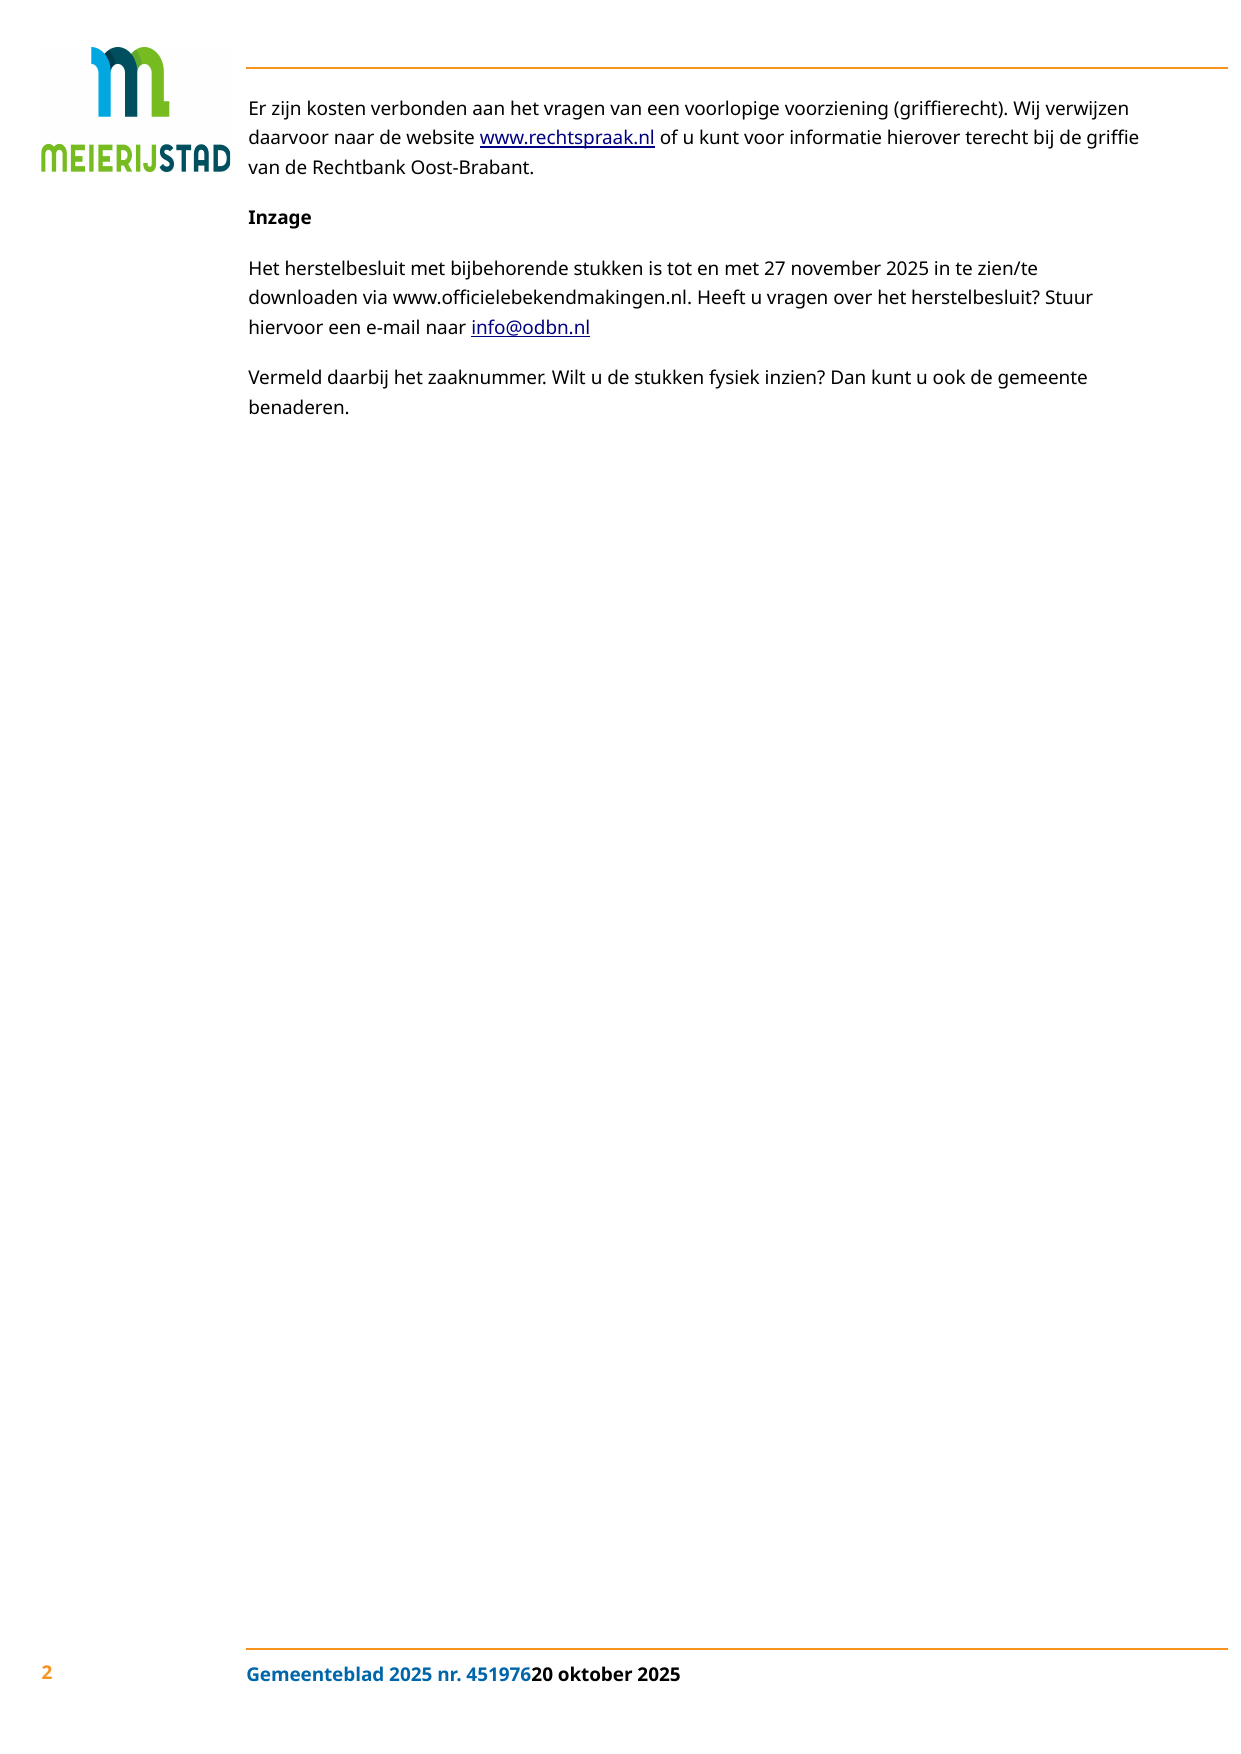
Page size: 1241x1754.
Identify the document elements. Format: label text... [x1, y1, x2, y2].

picture [41, 47, 231, 172]
text Vermeld daarbij het zaaknummer. Wilt u de stukken fysiek inzien? Dan kunt u ook de gemeente benaderen. [248, 364, 1152, 420]
text Het herstelbesluit met bijbehorende stukken is tot en met 27 november 2025 in te zien/te downloaden via www.officielebekendmakingen.nl. Heeft u vragen over het herstelbesluit? Stuur hiervoor een e-mail naar info@odbn.nl [248, 255, 1152, 340]
text Er zijn kosten verbonden aan het vragen van een voorlopige voorziening (griffierecht). Wij verwijzen daarvoor naar de website www.rechtspraak.nl of u kunt voor informatie hierover terecht bij de griffie van de Rechtbank Oost-Brabant. [248, 95, 1152, 180]
text Inzage [248, 204, 1152, 230]
